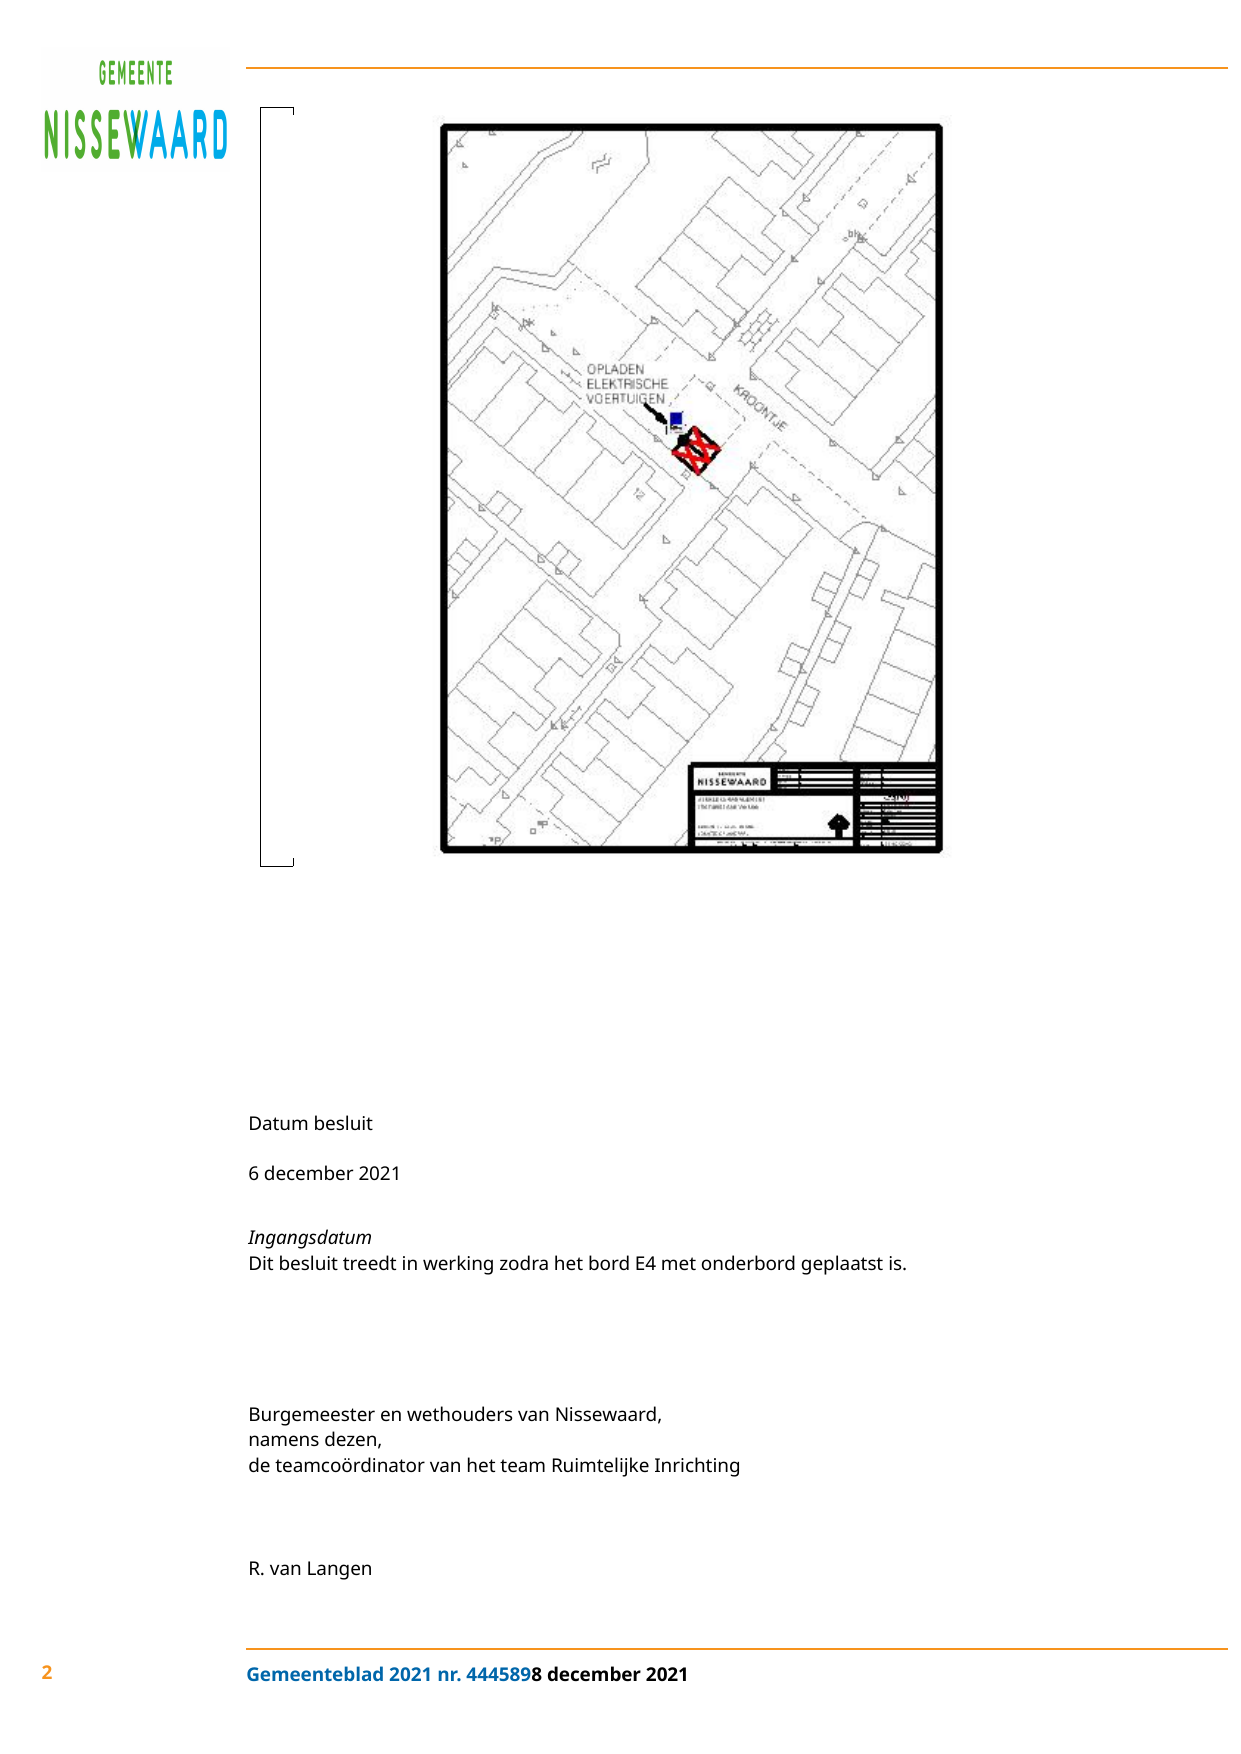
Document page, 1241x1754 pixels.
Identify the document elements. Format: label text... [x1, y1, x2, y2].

text de teamcoördinator van het team Ruimtelijke Inrichting [248, 1452, 1152, 1478]
picture [41, 47, 231, 172]
text Burgemeester en wethouders van Nissewaard, [248, 1401, 1152, 1427]
picture [268, 115, 1173, 858]
text namens dezen, [248, 1427, 1152, 1452]
text Dit besluit treedt in werking zodra het bord E4 met onderbord geplaatst is. [248, 1250, 1152, 1276]
text Ingangsdatum [248, 1224, 1152, 1250]
text 6 december 2021 [248, 1160, 1152, 1186]
text Datum besluit [248, 1110, 1152, 1136]
text R. van Langen [248, 1555, 1152, 1581]
